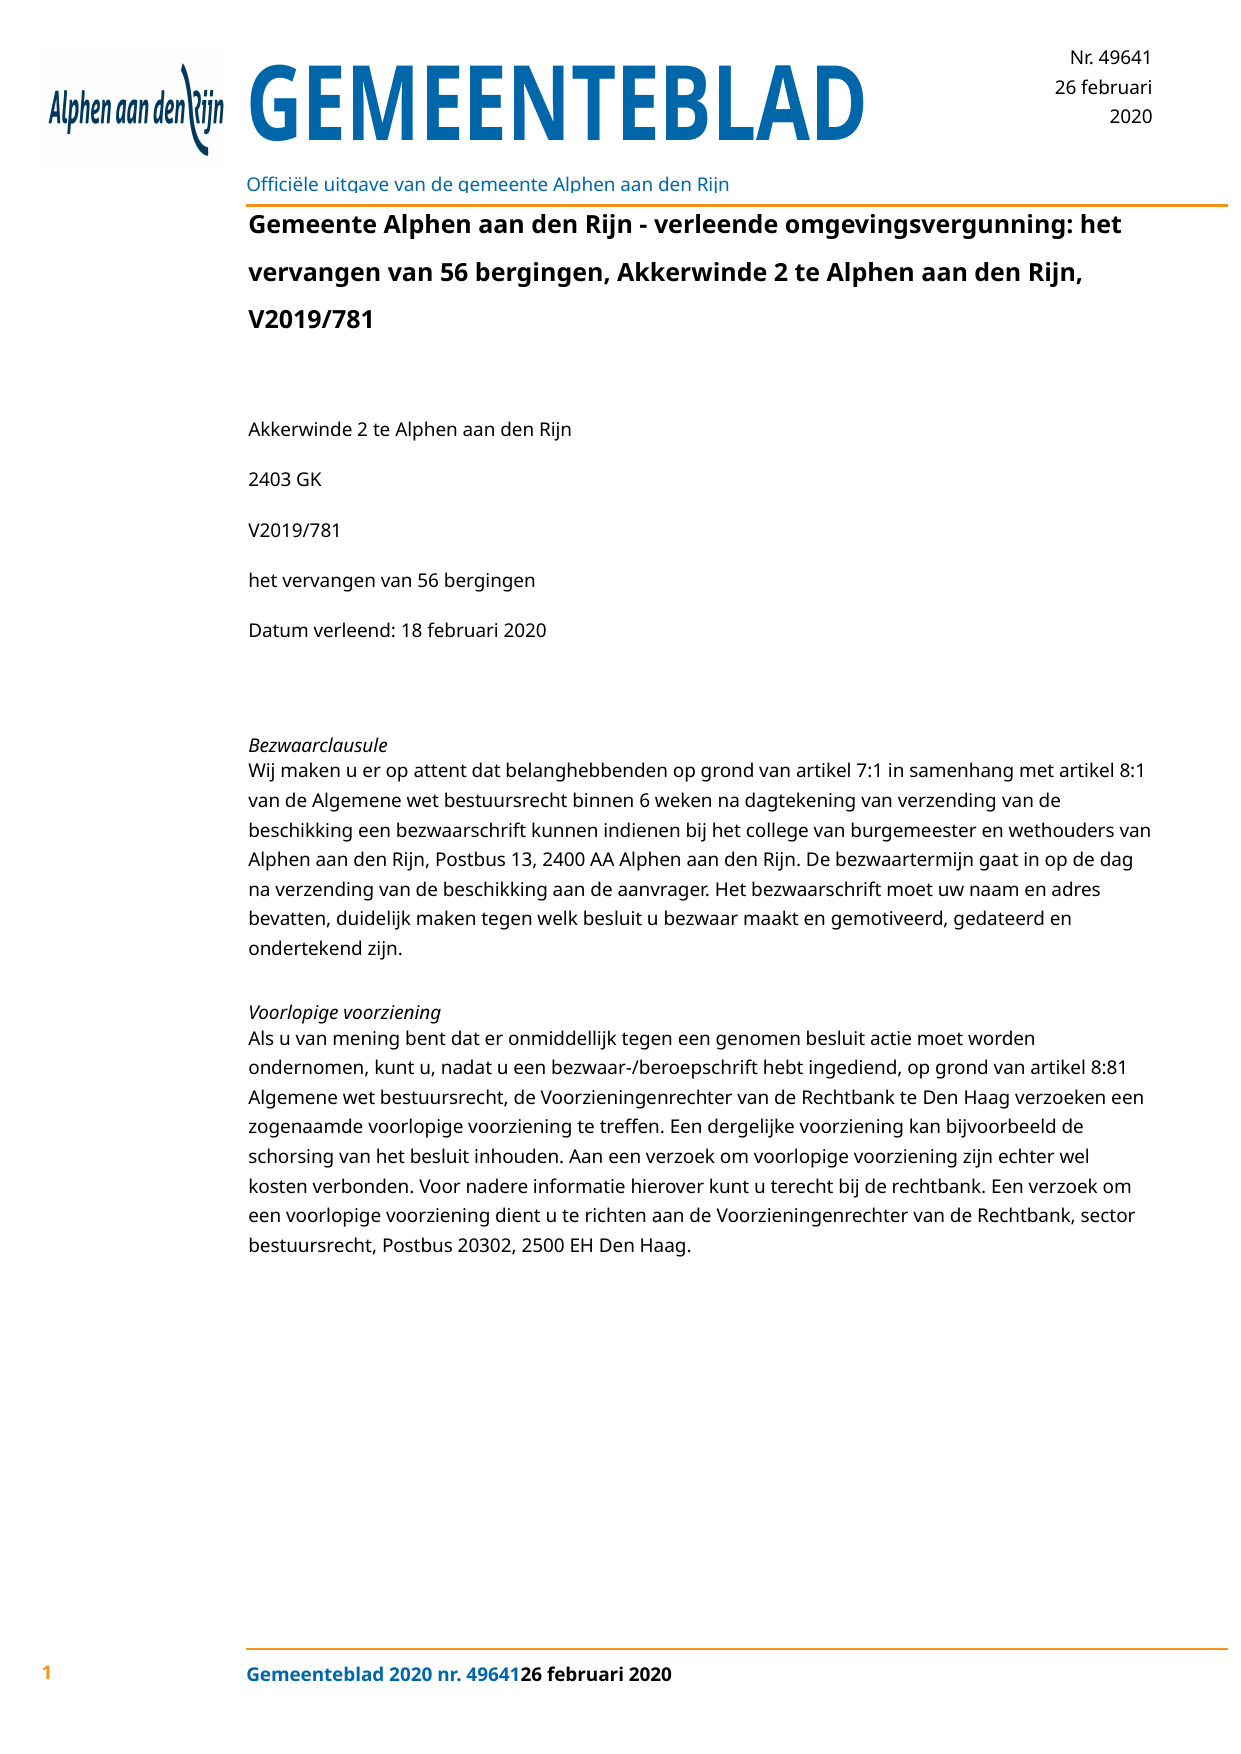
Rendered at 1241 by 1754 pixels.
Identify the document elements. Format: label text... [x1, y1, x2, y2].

text Voorlopige voorziening [248, 999, 1152, 1025]
text Wij maken u er op attent dat belanghebbenden op grond van artikel 7:1 in samenhang met artikel 8:1 van de Algemene wet bestuursrecht binnen 6 weken na dagtekening van verzending van de beschikking een bezwaarschrift kunnen indienen bij het college van burgemeester en wethouders van Alphen aan den Rijn, Postbus 13, 2400 AA Alphen aan den Rijn. De bezwaartermijn gaat in op de dag na verzending van de beschikking aan de aanvrager. Het bezwaarschrift moet uw naam en adres bevatten, duidelijk maken tegen welk besluit u bezwaar maakt en gemotiveerd, gedateerd en ondertekend zijn. [248, 758, 1152, 961]
text Als u van mening bent dat er onmiddellijk tegen een genomen besluit actie moet worden ondernomen, kunt u, nadat u een bezwaar-/beroepschrift hebt ingediend, op grond van artikel 8:81 Algemene wet bestuursrecht, de Voorzieningenrechter van de Rechtbank te Den Haag verzoeken een zogenaamde voorlopige voorziening te treffen. Een dergelijke voorziening kan bijvoorbeeld de schorsing van het besluit inhouden. Aan een verzoek om voorlopige voorziening zijn echter wel kosten verbonden. Voor nadere informatie hierover kunt u terecht bij de rechtbank. Een verzoek om een voorlopige voorziening dient u te richten aan de Voorzieningenrechter van de Rechtbank, sector bestuursrecht, Postbus 20302, 2500 EH Den Haag. [248, 1025, 1152, 1258]
picture [41, 47, 231, 172]
text V2019/781 [248, 517, 1152, 542]
text het vervangen van 56 bergingen [248, 567, 1152, 593]
text Gemeente Alphen aan den Rijn - verleende omgevingsvergunning: het vervangen van 56 bergingen, Akkerwinde 2 te Alphen aan den Rijn, V2019/781 [248, 207, 1152, 336]
text Bezwaarclausule [248, 732, 1152, 758]
text Datum verleend: 18 februari 2020 [248, 618, 1152, 643]
text Akkerwinde 2 te Alphen aan den Rijn [248, 416, 1152, 442]
text 2403 GK [248, 466, 1152, 492]
